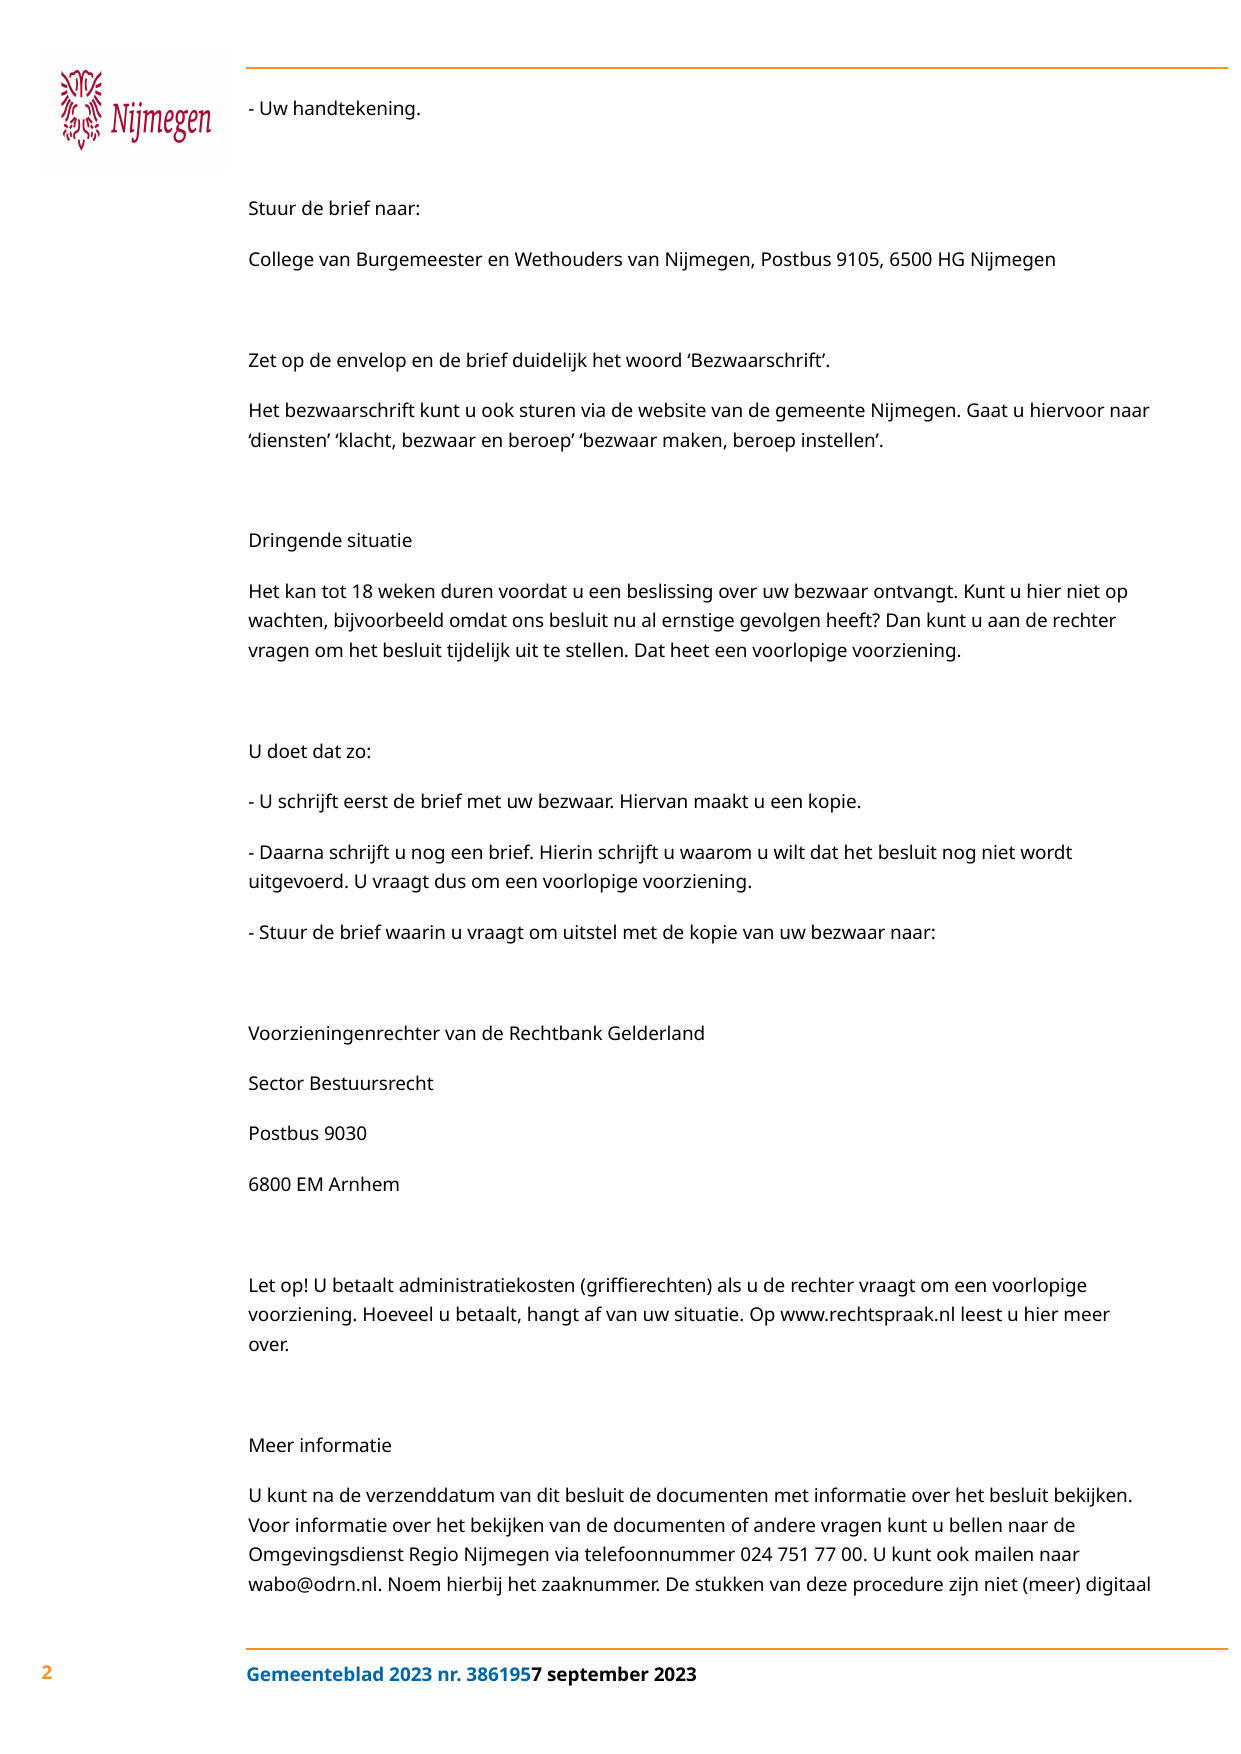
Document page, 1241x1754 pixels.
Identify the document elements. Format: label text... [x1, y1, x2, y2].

text Meer informatie [248, 1432, 1152, 1458]
text U doet dat zo: [248, 738, 1152, 764]
text U kunt na de verzenddatum van dit besluit de documenten met informatie over het besluit bekijken. Voor informatie over het bekijken van de documenten of andere vragen kunt u bellen naar de Omgevingsdienst Regio Nijmegen via telefoonnummer 024 751 77 00. U kunt ook mailen naar wabo@odrn.nl. Noem hierbij het zaaknummer. De stukken van deze procedure zijn niet (meer) digitaal [248, 1482, 1152, 1597]
text Dringende situatie [248, 528, 1152, 553]
text 6800 EM Arnhem [248, 1171, 1152, 1197]
text Het bezwaarschrift kunt u ook sturen via de website van de gemeente Nijmegen. Gaat u hiervoor naar ‘diensten’ ‘klacht, bezwaar en beroep’ ‘bezwaar maken, beroep instellen’. [248, 397, 1152, 453]
text Let op! U betaalt administratiekosten (griffierechten) als u de rechter vraagt om een voorlopige voorziening. Hoeveel u betaalt, hangt af van uw situatie. Op www.rechtspraak.nl leest u hier meer over. [248, 1272, 1152, 1357]
text - Uw handtekening. [248, 95, 1152, 121]
picture [41, 47, 231, 172]
text - Daarna schrijft u nog een brief. Hierin schrijft u waarom u wilt dat het besluit nog niet wordt uitgevoerd. U vraagt dus om een voorlopige voorziening. [248, 839, 1152, 894]
text Stuur de brief naar: [248, 196, 1152, 221]
text Voorzieningenrechter van de Rechtbank Gelderland [248, 1020, 1152, 1046]
text - U schrijft eerst de brief met uw bezwaar. Hiervan maakt u een kopie. [248, 788, 1152, 814]
text College van Burgemeester en Wethouders van Nijmegen, Postbus 9105, 6500 HG Nijmegen [248, 246, 1152, 272]
text - Stuur de brief waarin u vraagt om uitstel met de kopie van uw bezwaar naar: [248, 919, 1152, 945]
text Zet op de envelop en de brief duidelijk het woord ‘Bezwaarschrift’. [248, 347, 1152, 373]
text Postbus 9030 [248, 1121, 1152, 1146]
text Sector Bestuursrecht [248, 1070, 1152, 1096]
text Het kan tot 18 weken duren voordat u een beslissing over uw bezwaar ontvangt. Kunt u hier niet op wachten, bijvoorbeeld omdat ons besluit nu al ernstige gevolgen heeft? Dan kunt u aan de rechter vragen om het besluit tijdelijk uit te stellen. Dat heet een voorlopige voorziening. [248, 578, 1152, 663]
